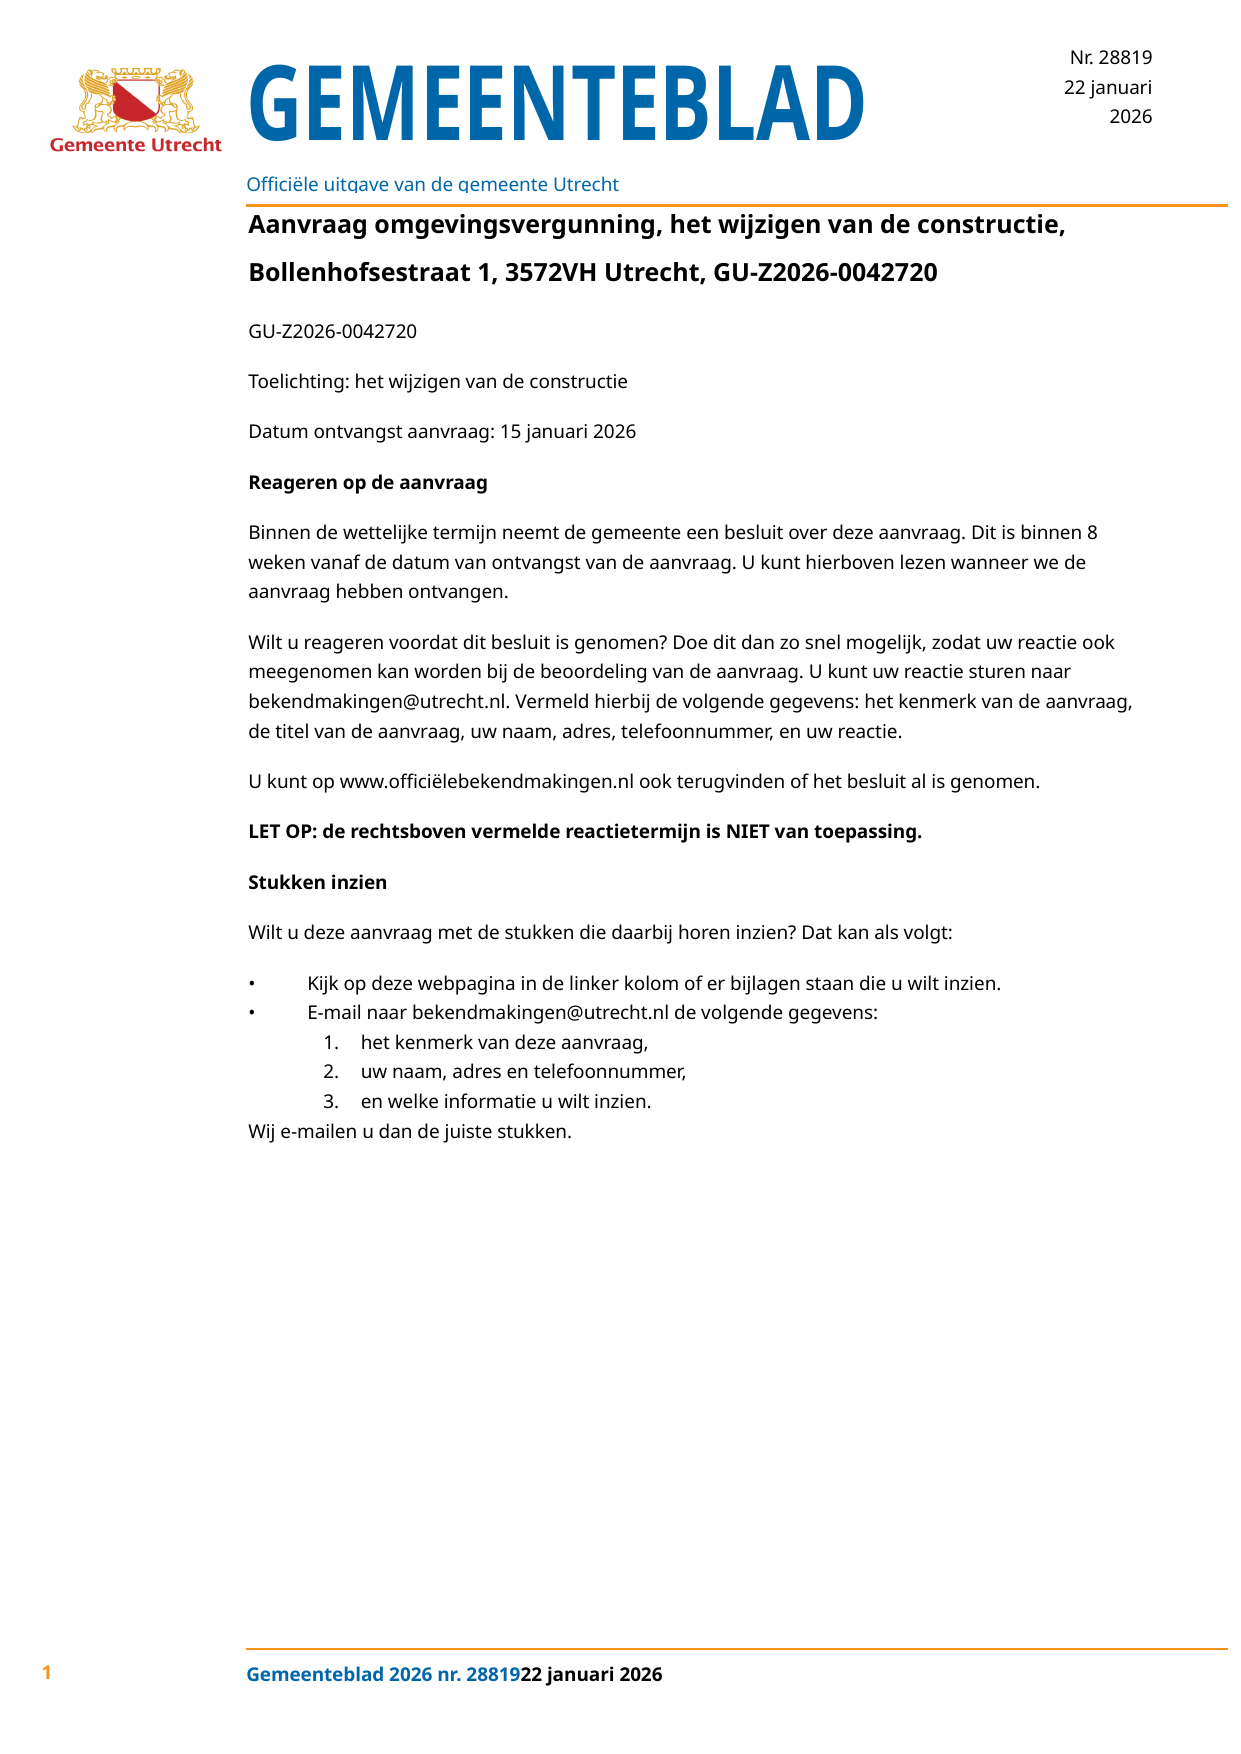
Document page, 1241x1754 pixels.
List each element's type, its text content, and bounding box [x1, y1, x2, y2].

list Kijk op deze webpagina in de linker kolom of er bijlagen staan die u wilt inzien. [248, 970, 1152, 996]
text Wij e-mailen u dan de juiste stukken. [248, 1118, 1152, 1144]
text Toelichting: het wijzigen van de constructie [248, 368, 1152, 394]
list en welke informatie u wilt inzien. [323, 1088, 1152, 1114]
text Datum ontvangst aanvraag: 15 januari 2026 [248, 419, 1152, 444]
list E-mail naar bekendmakingen@utrecht.nl de volgende gegevens: [248, 999, 1152, 1025]
text Binnen de wettelijke termijn neemt de gemeente een besluit over deze aanvraag. Dit is binnen 8 weken vanaf de datum van ontvangst van de aanvraag. U kunt hierboven lezen wanneer we de aanvraag hebben ontvangen. [248, 519, 1152, 604]
text Aanvraag omgevingsvergunning, het wijzigen van de constructie, Bollenhofsestraat 1, 3572VH Utrecht, GU-Z2026-0042720 [248, 207, 1152, 288]
text U kunt op www.officiëlebekendmakingen.nl ook terugvinden of het besluit al is genomen. [248, 768, 1152, 794]
list het kenmerk van deze aanvraag, [323, 1029, 1152, 1055]
text Stukken inzien [248, 869, 1152, 895]
text Wilt u reageren voordat dit besluit is genomen? Doe dit dan zo snel mogelijk, zodat uw reactie ook meegenomen kan worden bij de beoordeling van de aanvraag. U kunt uw reactie sturen naar bekendmakingen@utrecht.nl. Vermeld hierbij de volgende gegevens: het kenmerk van de aanvraag, de titel van de aanvraag, uw naam, adres, telefoonnummer, en uw reactie. [248, 629, 1152, 744]
text Reageren op de aanvraag [248, 469, 1152, 495]
picture [41, 47, 231, 172]
text LET OP: de rechtsboven vermelde reactietermijn is NIET van toepassing. [248, 819, 1152, 844]
text Wilt u deze aanvraag met de stukken die daarbij horen inzien? Dat kan als volgt: [248, 919, 1152, 945]
list uw naam, adres en telefoonnummer, [323, 1059, 1152, 1084]
text GU-Z2026-0042720 [248, 318, 1152, 344]
